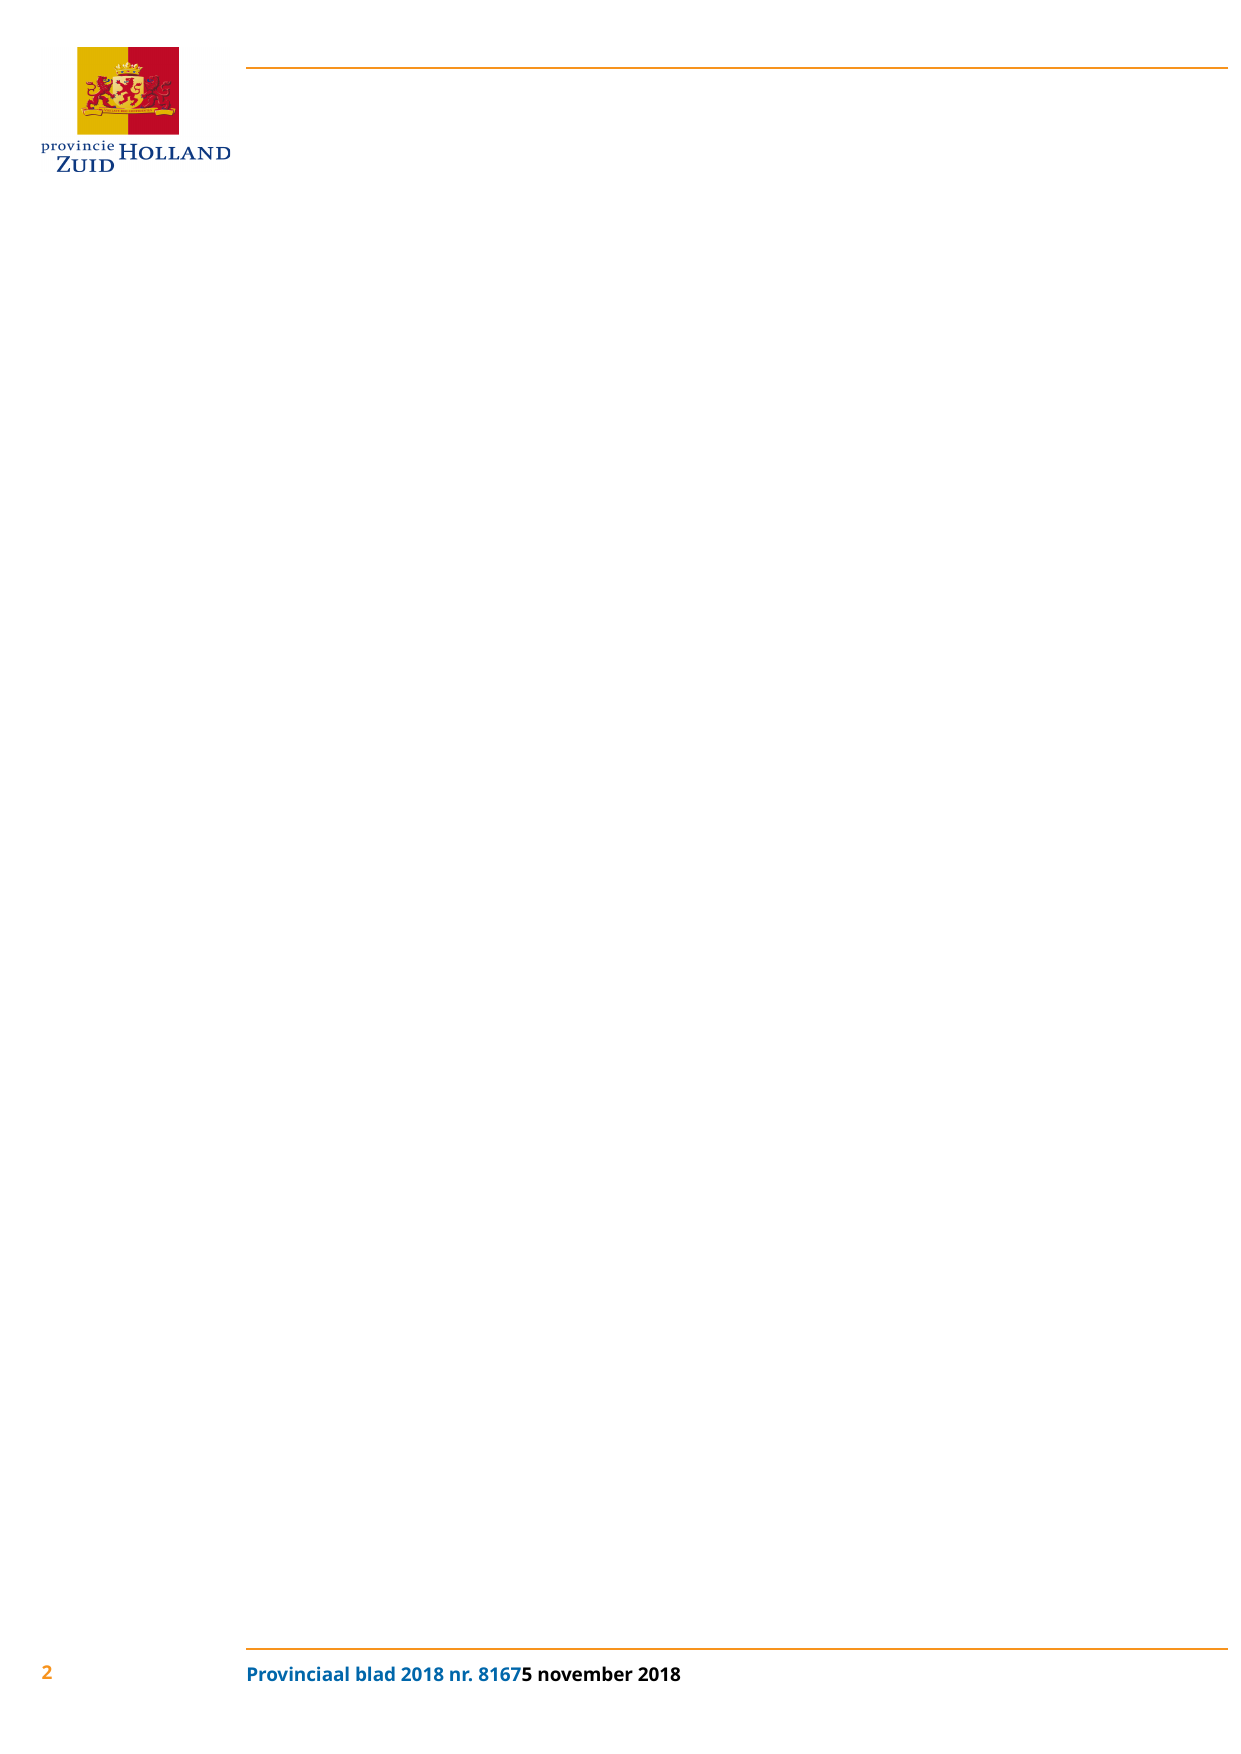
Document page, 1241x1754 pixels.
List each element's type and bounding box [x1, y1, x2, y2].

picture [41, 47, 231, 172]
